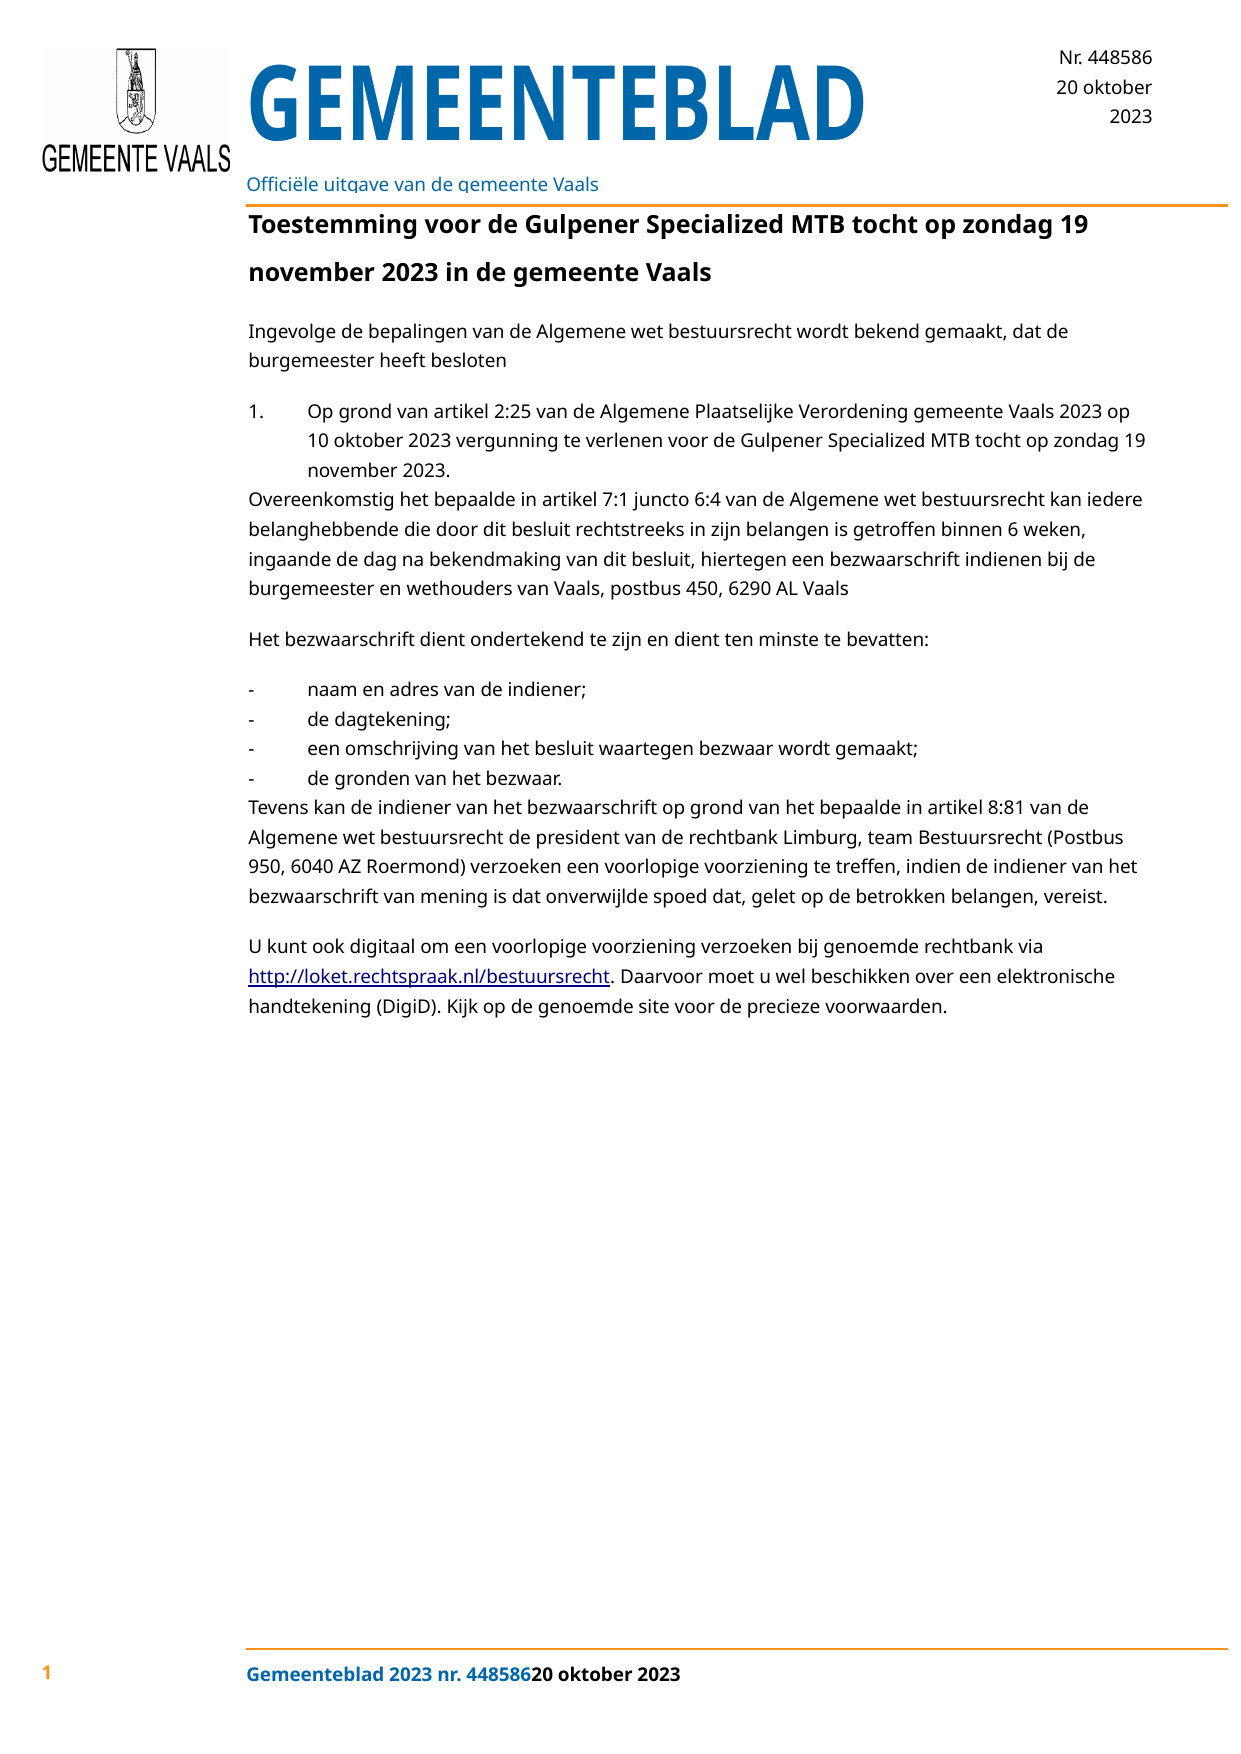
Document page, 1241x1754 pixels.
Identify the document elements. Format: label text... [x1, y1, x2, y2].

text Overeenkomstig het bepaalde in artikel 7:1 juncto 6:4 van de Algemene wet bestuursrecht kan iedere belanghebbende die door dit besluit rechtstreeks in zijn belangen is getroffen binnen 6 weken, ingaande de dag na bekendmaking van dit besluit, hiertegen een bezwaarschrift indienen bij de burgemeester en wethouders van Vaals, postbus 450, 6290 AL Vaals [248, 487, 1152, 601]
list de gronden van het bezwaar. [248, 765, 1152, 791]
text Ingevolge de bepalingen van de Algemene wet bestuursrecht wordt bekend gemaakt, dat de burgemeester heeft besloten [248, 318, 1152, 373]
text U kunt ook digitaal om een voorlopige voorziening verzoeken bij genoemde rechtbank via http://loket.rechtspraak.nl/bestuursrecht. Daarvoor moet u wel beschikken over een elektronische handtekening (DigiD). Kijk op de genoemde site voor de precieze voorwaarden. [248, 934, 1152, 1019]
text Het bezwaarschrift dient ondertekend te zijn en dient ten minste te bevatten: [248, 626, 1152, 652]
list Op grond van artikel 2:25 van de Algemene Plaatselijke Verordening gemeente Vaals 2023 op 10 oktober 2023 vergunning te verlenen voor de Gulpener Specialized MTB tocht op zondag 19 november 2023. [248, 398, 1152, 483]
picture [41, 47, 231, 172]
text Toestemming voor de Gulpener Specialized MTB tocht op zondag 19 november 2023 in de gemeente Vaals [248, 207, 1152, 288]
list een omschrijving van het besluit waartegen bezwaar wordt gemaakt; [248, 735, 1152, 761]
text Tevens kan de indiener van het bezwaarschrift op grond van het bepaalde in artikel 8:81 van de Algemene wet bestuursrecht de president van de rechtbank Limburg, team Bestuursrecht (Postbus 950, 6040 AZ Roermond) verzoeken een voorlopige voorziening te treffen, indien de indiener van het bezwaarschrift van mening is dat onverwijlde spoed dat, gelet op de betrokken belangen, vereist. [248, 794, 1152, 909]
list de dagtekening; [248, 706, 1152, 732]
list naam en adres van de indiener; [248, 676, 1152, 702]
